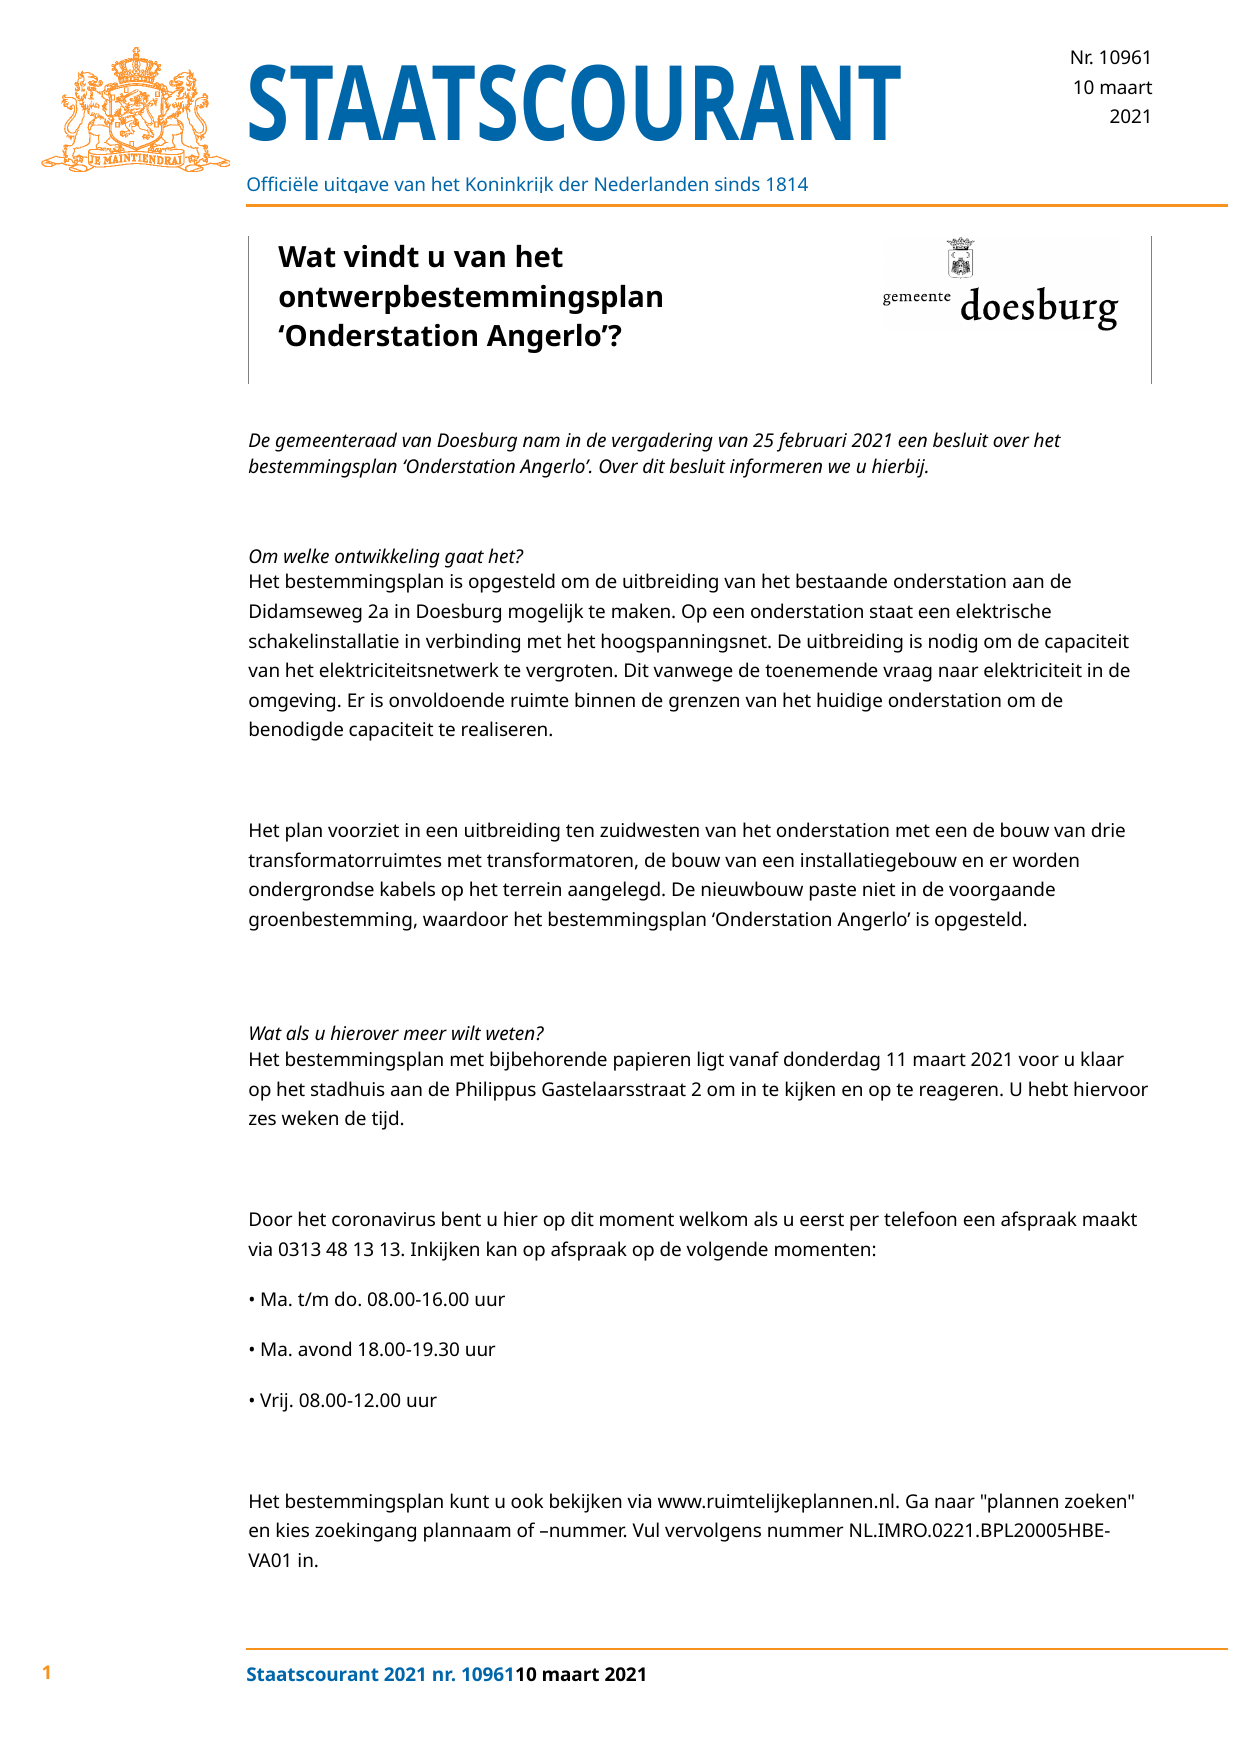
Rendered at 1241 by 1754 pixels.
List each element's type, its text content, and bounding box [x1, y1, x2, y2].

text Het bestemmingsplan met bijbehorende papieren ligt vanaf donderdag 11 maart 2021 voor u klaar op het stadhuis aan de Philippus Gastelaarsstraat 2 om in te kijken en op te reageren. U hebt hiervoor zes weken de tijd. [248, 1046, 1152, 1131]
text • Ma. avond 18.00-19.30 uur [248, 1337, 1152, 1362]
text Door het coronavirus bent u hier op dit moment welkom als u eerst per telefoon een afspraak maakt via 0313 48 13 13. Inkijken kan op afspraak op de volgende momenten: [248, 1206, 1152, 1262]
text Het bestemmingsplan kunt u ook bekijken via www.ruimtelijkeplannen.nl. Ga naar "plannen zoeken" en kies zoekingang plannaam of –nummer. Vul vervolgens nummer NL.IMRO.0221.BPL20005HBE-VA01 in. [248, 1488, 1152, 1573]
text Om welke ontwikkeling gaat het? [248, 543, 1152, 569]
text • Vrij. 08.00-12.00 uur [248, 1387, 1152, 1413]
text • Ma. t/m do. 08.00-16.00 uur [248, 1286, 1152, 1312]
text Het bestemmingsplan is opgesteld om de uitbreiding van het bestaande onderstation aan de Didamseweg 2a in Doesburg mogelijk te maken. Op een onderstation staat een elektrische schakelinstallatie in verbinding met het hoogspanningsnet. De uitbreiding is nodig om de capaciteit van het elektriciteitsnetwerk te vergroten. Dit vanwege de toenemende vraag naar elektriciteit in de omgeving. Er is onvoldoende ruimte binnen de grenzen van het huidige onderstation om de benodigde capaciteit te realiseren. [248, 569, 1152, 742]
table_header [850, 236, 1151, 384]
picture [882, 236, 1119, 332]
picture [41, 47, 231, 172]
text Wat als u hierover meer wilt weten? [248, 1021, 1152, 1046]
text Het plan voorziet in een uitbreiding ten zuidwesten van het onderstation met een de bouw van drie transformatorruimtes met transformatoren, de bouw van een installatiegebouw en er worden ondergrondse kabels op het terrein aangelegd. De nieuwbouw paste niet in de voorgaande groenbestemming, waardoor het bestemmingsplan ‘Onderstation Angerlo’ is opgesteld. [248, 817, 1152, 932]
text De gemeenteraad van Doesburg nam in de vergadering van 25 februari 2021 een besluit over het bestemmingsplan ‘Onderstation Angerlo’. Over dit besluit informeren we u hierbij. [248, 427, 1152, 479]
table_header Wat vindt u van het ontwerpbestemmingsplan ‘Onderstation Angerlo’? [249, 236, 850, 384]
